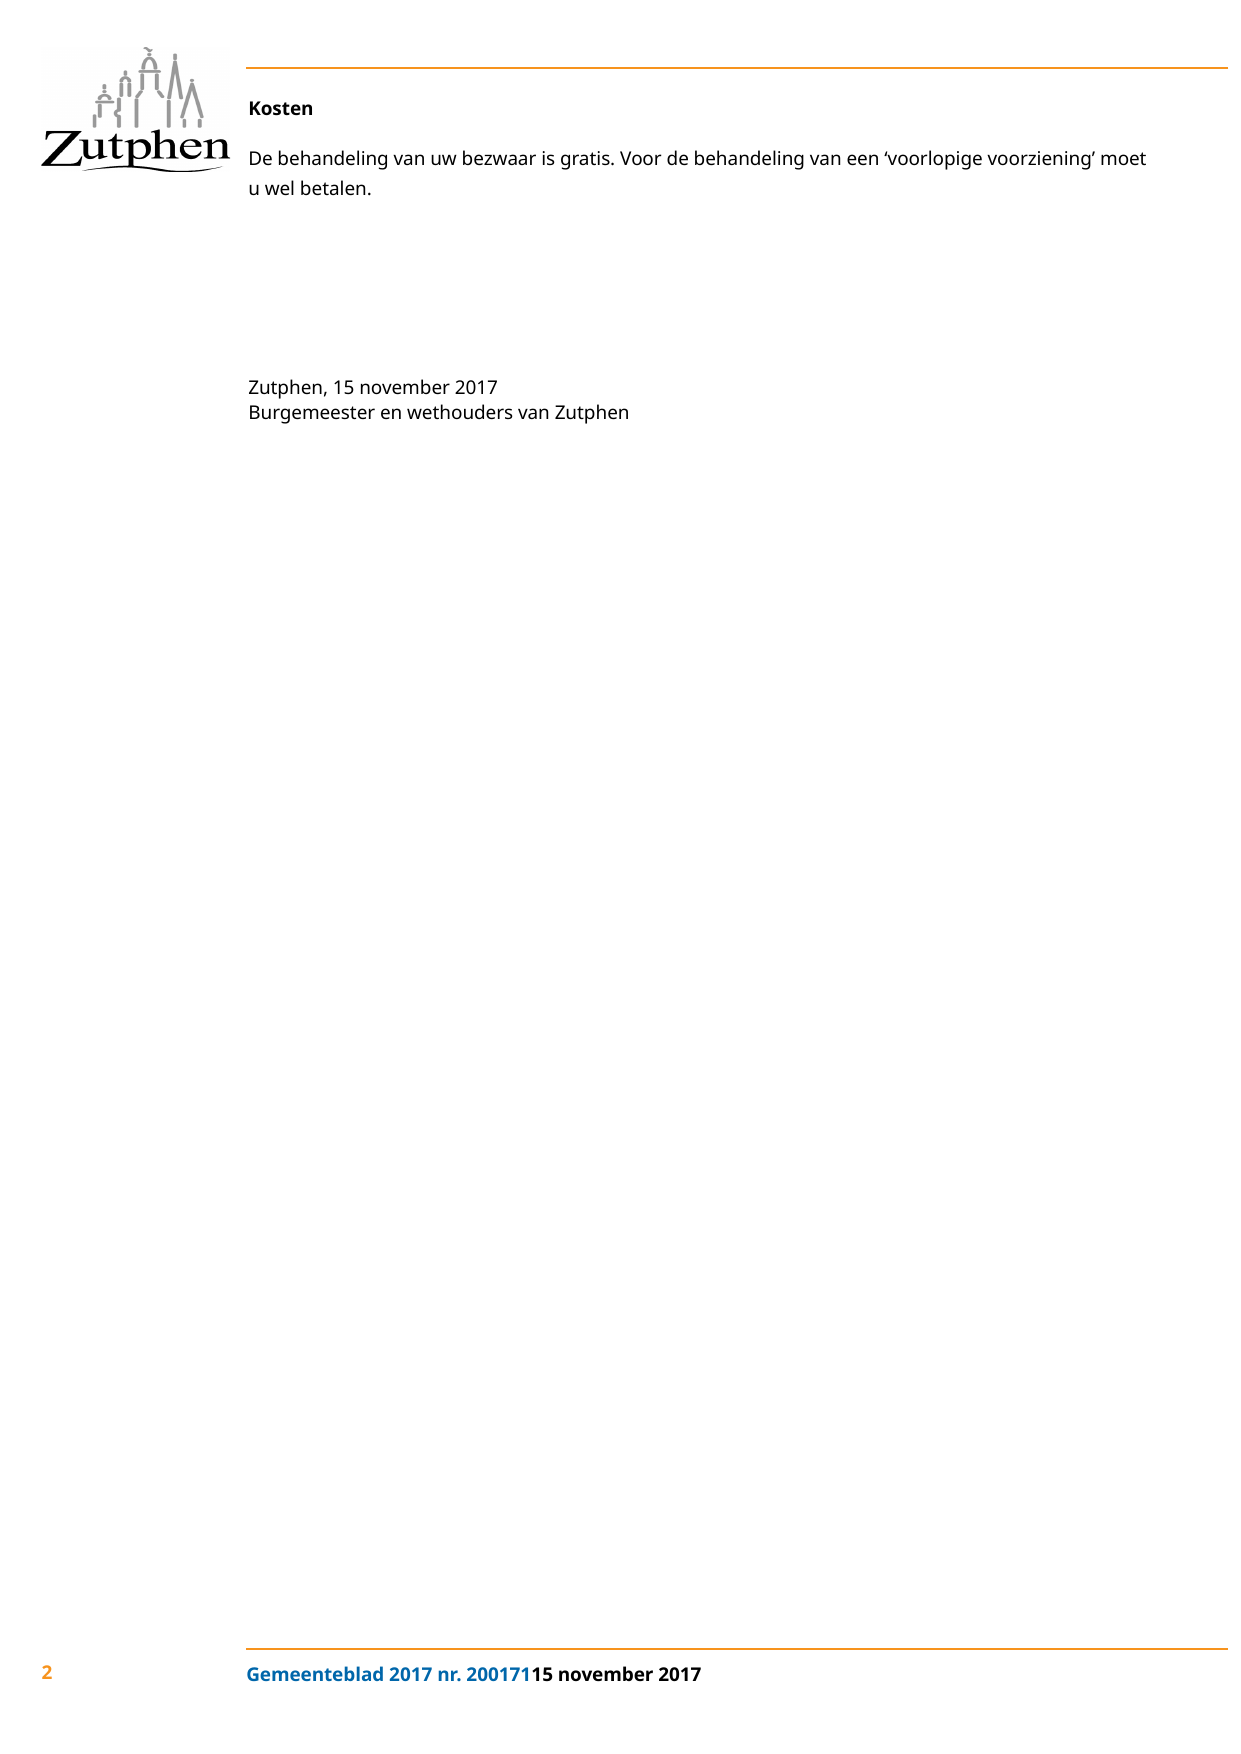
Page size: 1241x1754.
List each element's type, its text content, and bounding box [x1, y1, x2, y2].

text Zutphen, 15 november 2017 [248, 374, 1152, 399]
text Burgemeester en wethouders van Zutphen [248, 399, 1152, 425]
picture [41, 47, 231, 172]
text Kosten [248, 95, 1152, 121]
text De behandeling van uw bezwaar is gratis. Voor de behandeling van een ‘voorlopige voorziening’ moet u wel betalen. [248, 145, 1152, 201]
